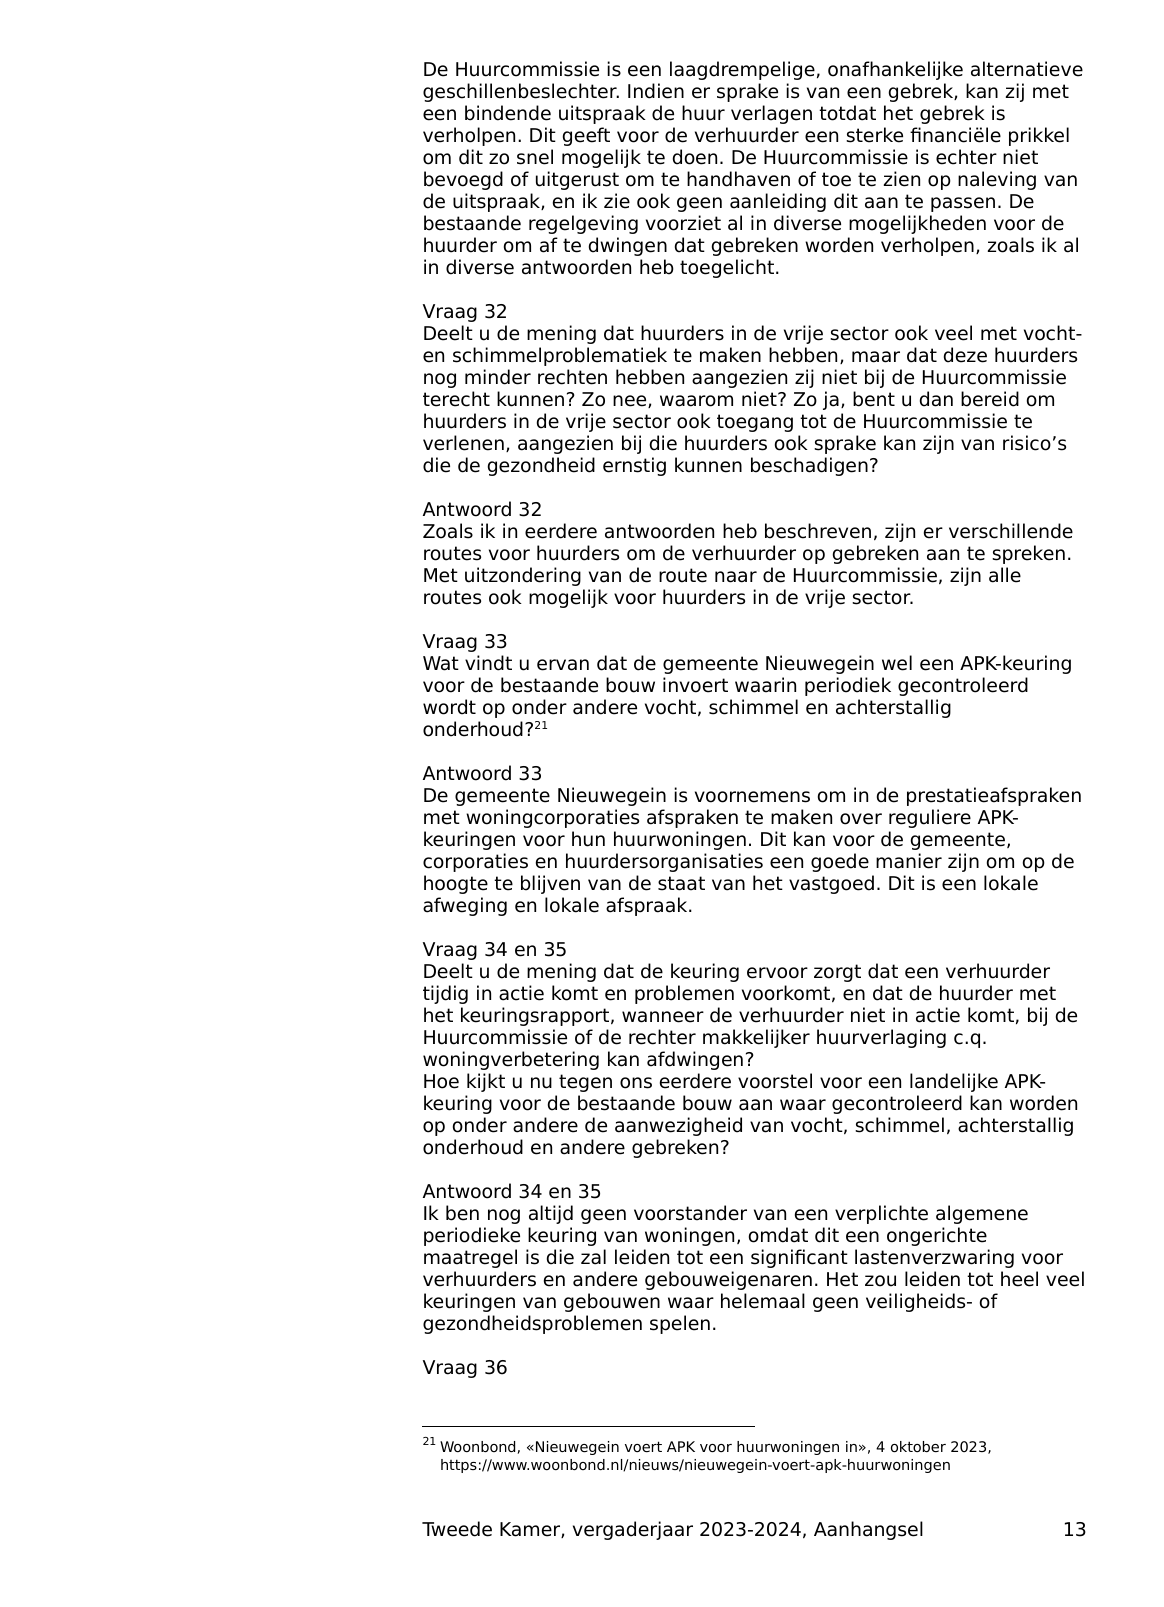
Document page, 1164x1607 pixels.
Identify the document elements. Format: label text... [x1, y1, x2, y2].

text Wat vindt u ervan dat de gemeente Nieuwegein wel een APK-keuring voor de bestaande bouw invoert waarin periodiek gecontroleerd wordt op onder andere vocht, schimmel en achterstallig onderhoud? [422, 653, 1087, 741]
text Hoe kijkt u nu tegen ons eerdere voorstel voor een landelijke APK-keuring voor de bestaande bouw aan waar gecontroleerd kan worden op onder andere de aanwezigheid van vocht, schimmel, achterstallig onderhoud en andere gebreken? [422, 1071, 1087, 1159]
text De gemeente Nieuwegein is voornemens om in de prestatieafspraken met woningcorporaties afspraken te maken over reguliere APK-keuringen voor hun huurwoningen. Dit kan voor de gemeente, corporaties en huurdersorganisaties een goede manier zijn om op de hoogte te blijven van de staat van het vastgoed. Dit is een lokale afweging en lokale afspraak. [422, 785, 1087, 917]
text Ik ben nog altijd geen voorstander van een verplichte algemene periodieke keuring van woningen, omdat dit een ongerichte maatregel is die zal leiden tot een significant lastenverzwaring voor verhuurders en andere gebouweigenaren. Het zou leiden tot heel veel keuringen van gebouwen waar helemaal geen veiligheids- of gezondheidsproblemen spelen. [422, 1203, 1087, 1335]
text Deelt u de mening dat de keuring ervoor zorgt dat een verhuurder tijdig in actie komt en problemen voorkomt, en dat de huurder met het keuringsrapport, wanneer de verhuurder niet in actie komt, bij de Huurcommissie of de rechter makkelijker huurverlaging c.q. woningverbetering kan afdwingen? [422, 961, 1087, 1071]
text Vraag 34 en 35 [422, 939, 1087, 961]
text Woonbond, «Nieuwegein voert APK voor huurwoningen in», 4 oktober 2023, https://www.woonbond.nl/nieuws/nieuwegein-voert-apk-huurwoningen [422, 1435, 1087, 1474]
text Antwoord 32 [422, 499, 1087, 521]
text Antwoord 34 en 35 [422, 1181, 1087, 1203]
text Deelt u de mening dat huurders in de vrije sector ook veel met vocht- en schimmelproblematiek te maken hebben, maar dat deze huurders nog minder rechten hebben aangezien zij niet bij de Huurcommissie terecht kunnen? Zo nee, waarom niet? Zo ja, bent u dan bereid om huurders in de vrije sector ook toegang tot de Huurcommissie te verlenen, aangezien bij die huurders ook sprake kan zijn van risico’s die de gezondheid ernstig kunnen beschadigen? [422, 323, 1087, 477]
text De Huurcommissie is een laagdrempelige, onafhankelijke alternatieve geschillenbeslechter. Indien er sprake is van een gebrek, kan zij met een bindende uitspraak de huur verlagen totdat het gebrek is verholpen. Dit geeft voor de verhuurder een sterke financiële prikkel om dit zo snel mogelijk te doen. De Huurcommissie is echter niet bevoegd of uitgerust om te handhaven of toe te zien op naleving van de uitspraak, en ik zie ook geen aanleiding dit aan te passen. De bestaande regelgeving voorziet al in diverse mogelijkheden voor de huurder om af te dwingen dat gebreken worden verholpen, zoals ik al in diverse antwoorden heb toegelicht. [422, 59, 1087, 279]
text Zoals ik in eerdere antwoorden heb beschreven, zijn er verschillende routes voor huurders om de verhuurder op gebreken aan te spreken. Met uitzondering van de route naar de Huurcommissie, zijn alle routes ook mogelijk voor huurders in de vrije sector. [422, 521, 1087, 609]
text Vraag 33 [422, 631, 1087, 653]
text Vraag 32 [422, 301, 1087, 323]
text Antwoord 33 [422, 763, 1087, 785]
text Vraag 36 [422, 1357, 1087, 1379]
